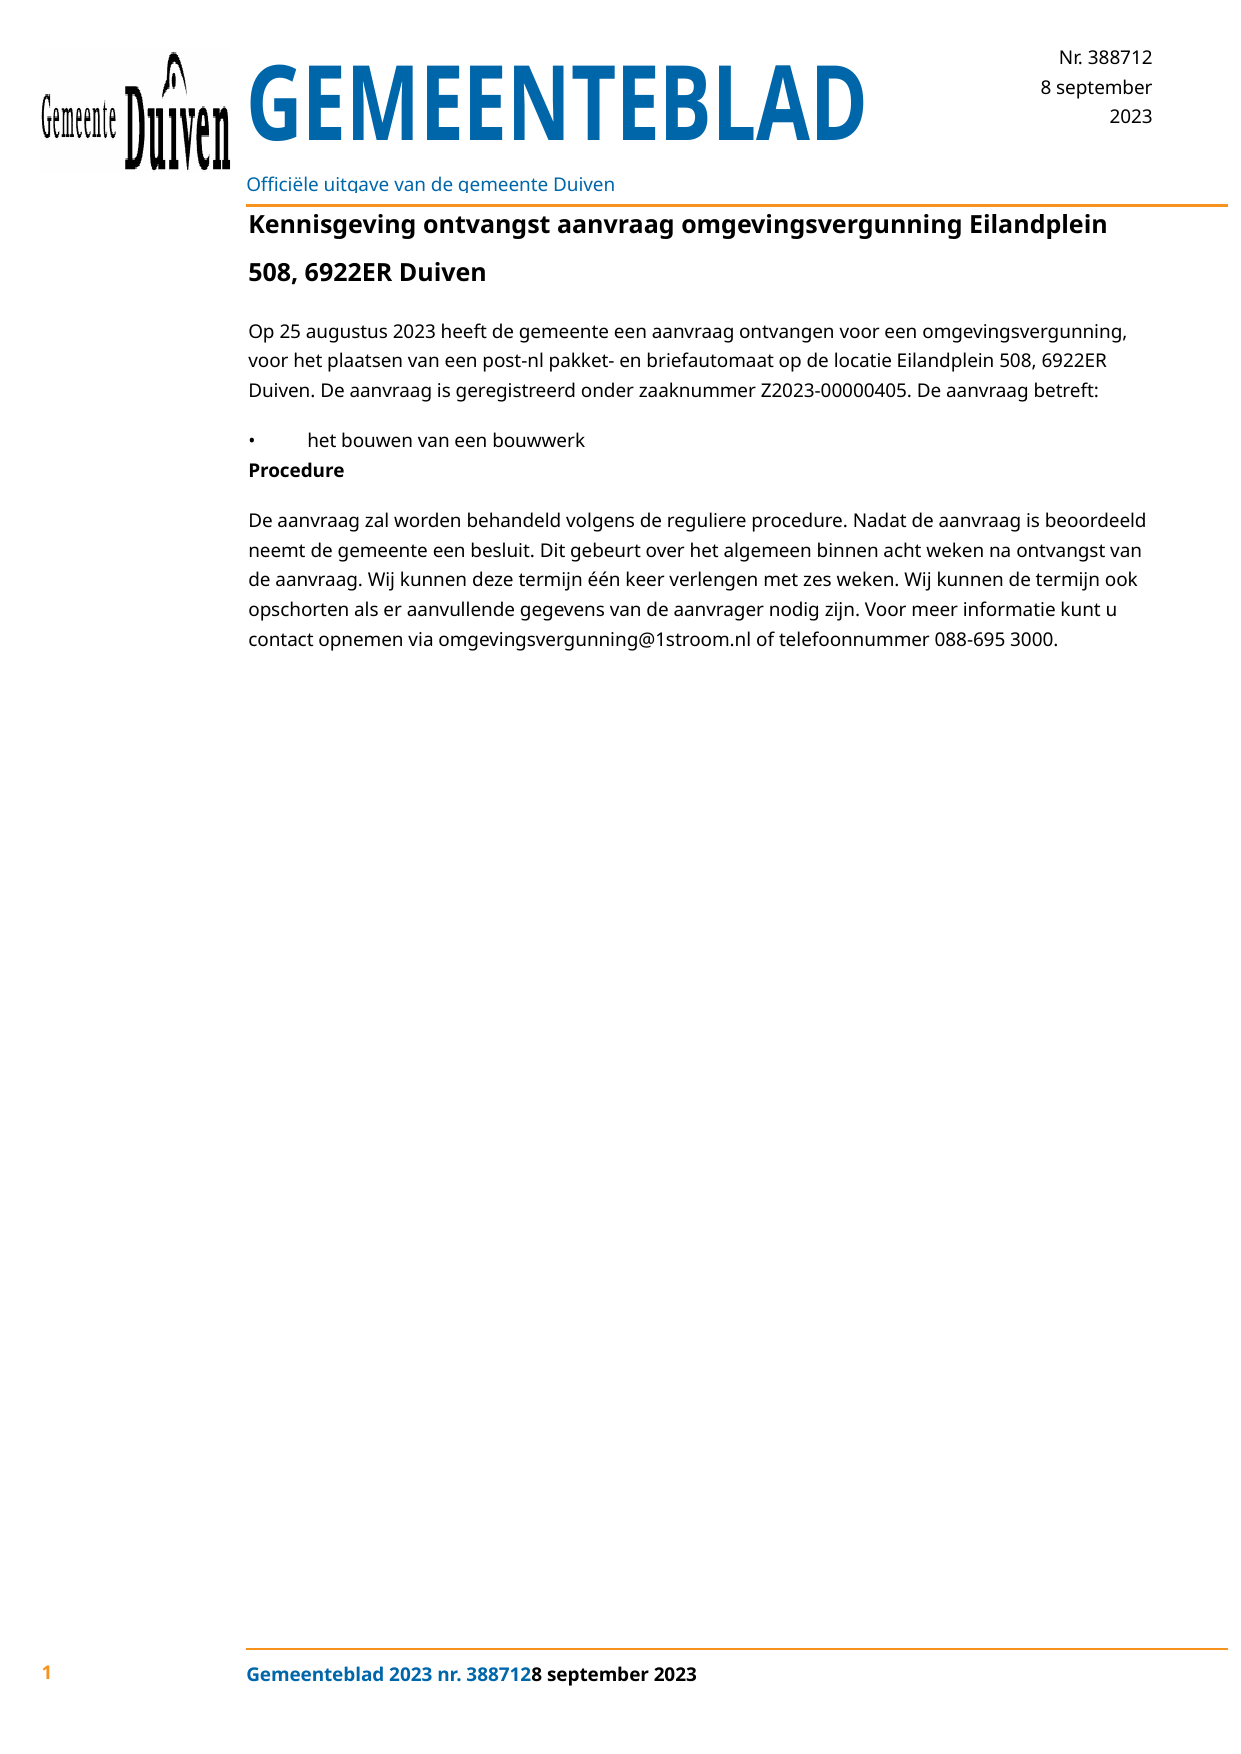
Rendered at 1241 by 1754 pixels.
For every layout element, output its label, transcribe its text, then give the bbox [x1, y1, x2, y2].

text Op 25 augustus 2023 heeft de gemeente een aanvraag ontvangen voor een omgevingsvergunning, voor het plaatsen van een post-nl pakket- en briefautomaat op de locatie Eilandplein 508, 6922ER Duiven. De aanvraag is geregistreerd onder zaaknummer Z2023-00000405. De aanvraag betreft: [248, 318, 1152, 403]
text Procedure [248, 457, 1152, 483]
picture [41, 47, 231, 172]
text Kennisgeving ontvangst aanvraag omgevingsvergunning Eilandplein 508, 6922ER Duiven [248, 207, 1152, 288]
text De aanvraag zal worden behandeld volgens de reguliere procedure. Nadat de aanvraag is beoordeeld neemt de gemeente een besluit. Dit gebeurt over het algemeen binnen acht weken na ontvangst van de aanvraag. Wij kunnen deze termijn één keer verlengen met zes weken. Wij kunnen de termijn ook opschorten als er aanvullende gegevens van de aanvrager nodig zijn. Voor meer informatie kunt u contact opnemen via omgevingsvergunning@1stroom.nl of telefoonnummer 088-695 3000. [248, 507, 1152, 652]
list het bouwen van een bouwwerk [248, 427, 1152, 453]
